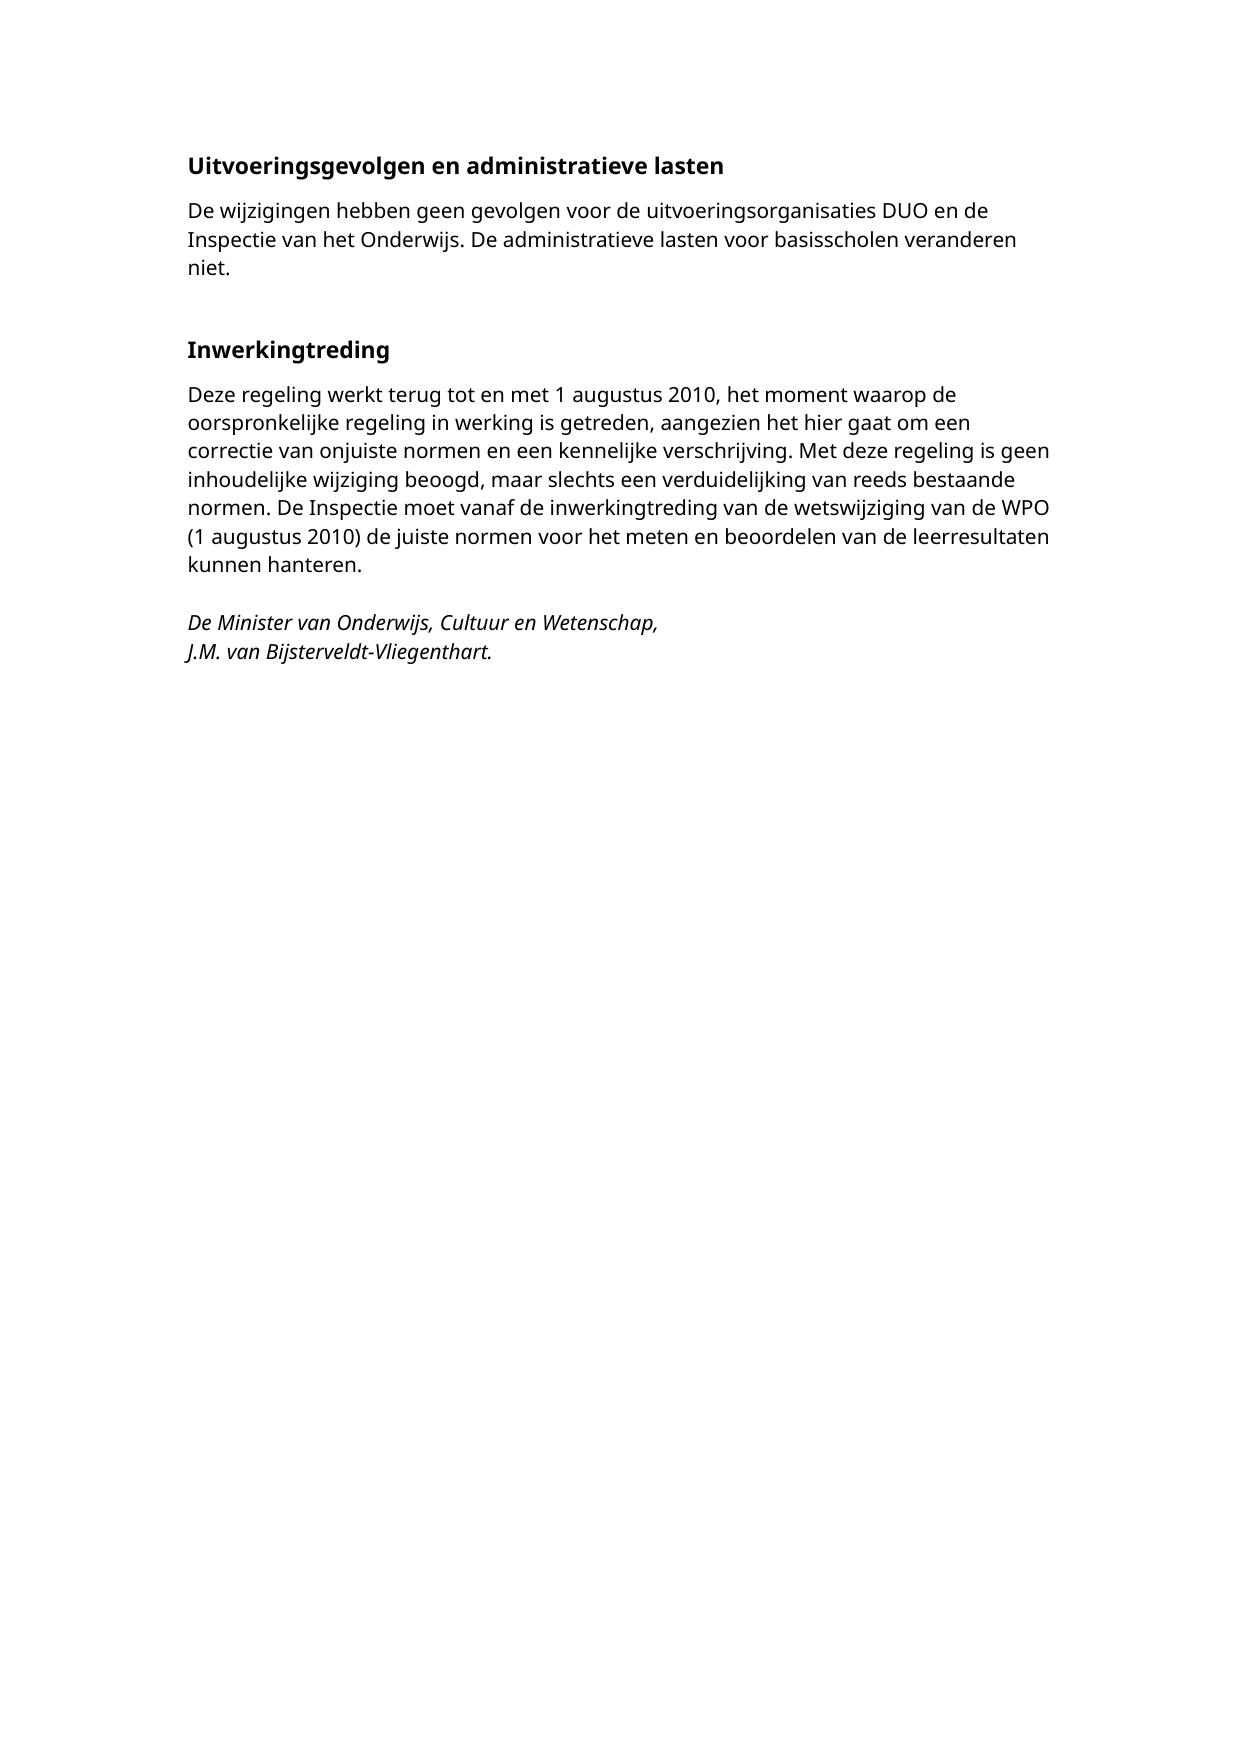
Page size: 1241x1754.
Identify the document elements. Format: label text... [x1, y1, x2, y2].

subtitle Uitvoeringsgevolgen en administratieve lasten [187, 150, 1053, 181]
text De Minister van Onderwijs, Cultuur en Wetenschap, [187, 608, 1053, 637]
text Deze regeling werkt terug tot en met 1 augustus 2010, het moment waarop de oorspronkelijke regeling in werking is getreden, aangezien het hier gaat om een correctie van onjuiste normen en een kennelijke verschrijving. Met deze regeling is geen inhoudelijke wijziging beoogd, maar slechts een verduidelijking van reeds bestaande normen. De Inspectie moet vanaf de inwerkingtreding van de wetswijziging van de WPO (1 augustus 2010) de juiste normen voor het meten en beoordelen van de leerresultaten kunnen hanteren. [187, 380, 1053, 579]
subtitle Inwerkingtreding [187, 333, 1053, 365]
text De wijzigingen hebben geen gevolgen voor de uitvoeringsorganisaties DUO en de Inspectie van het Onderwijs. De administratieve lasten voor basisscholen veranderen niet. [187, 196, 1053, 282]
text J.M. van Bijsterveldt-Vliegenthart. [187, 637, 1053, 665]
